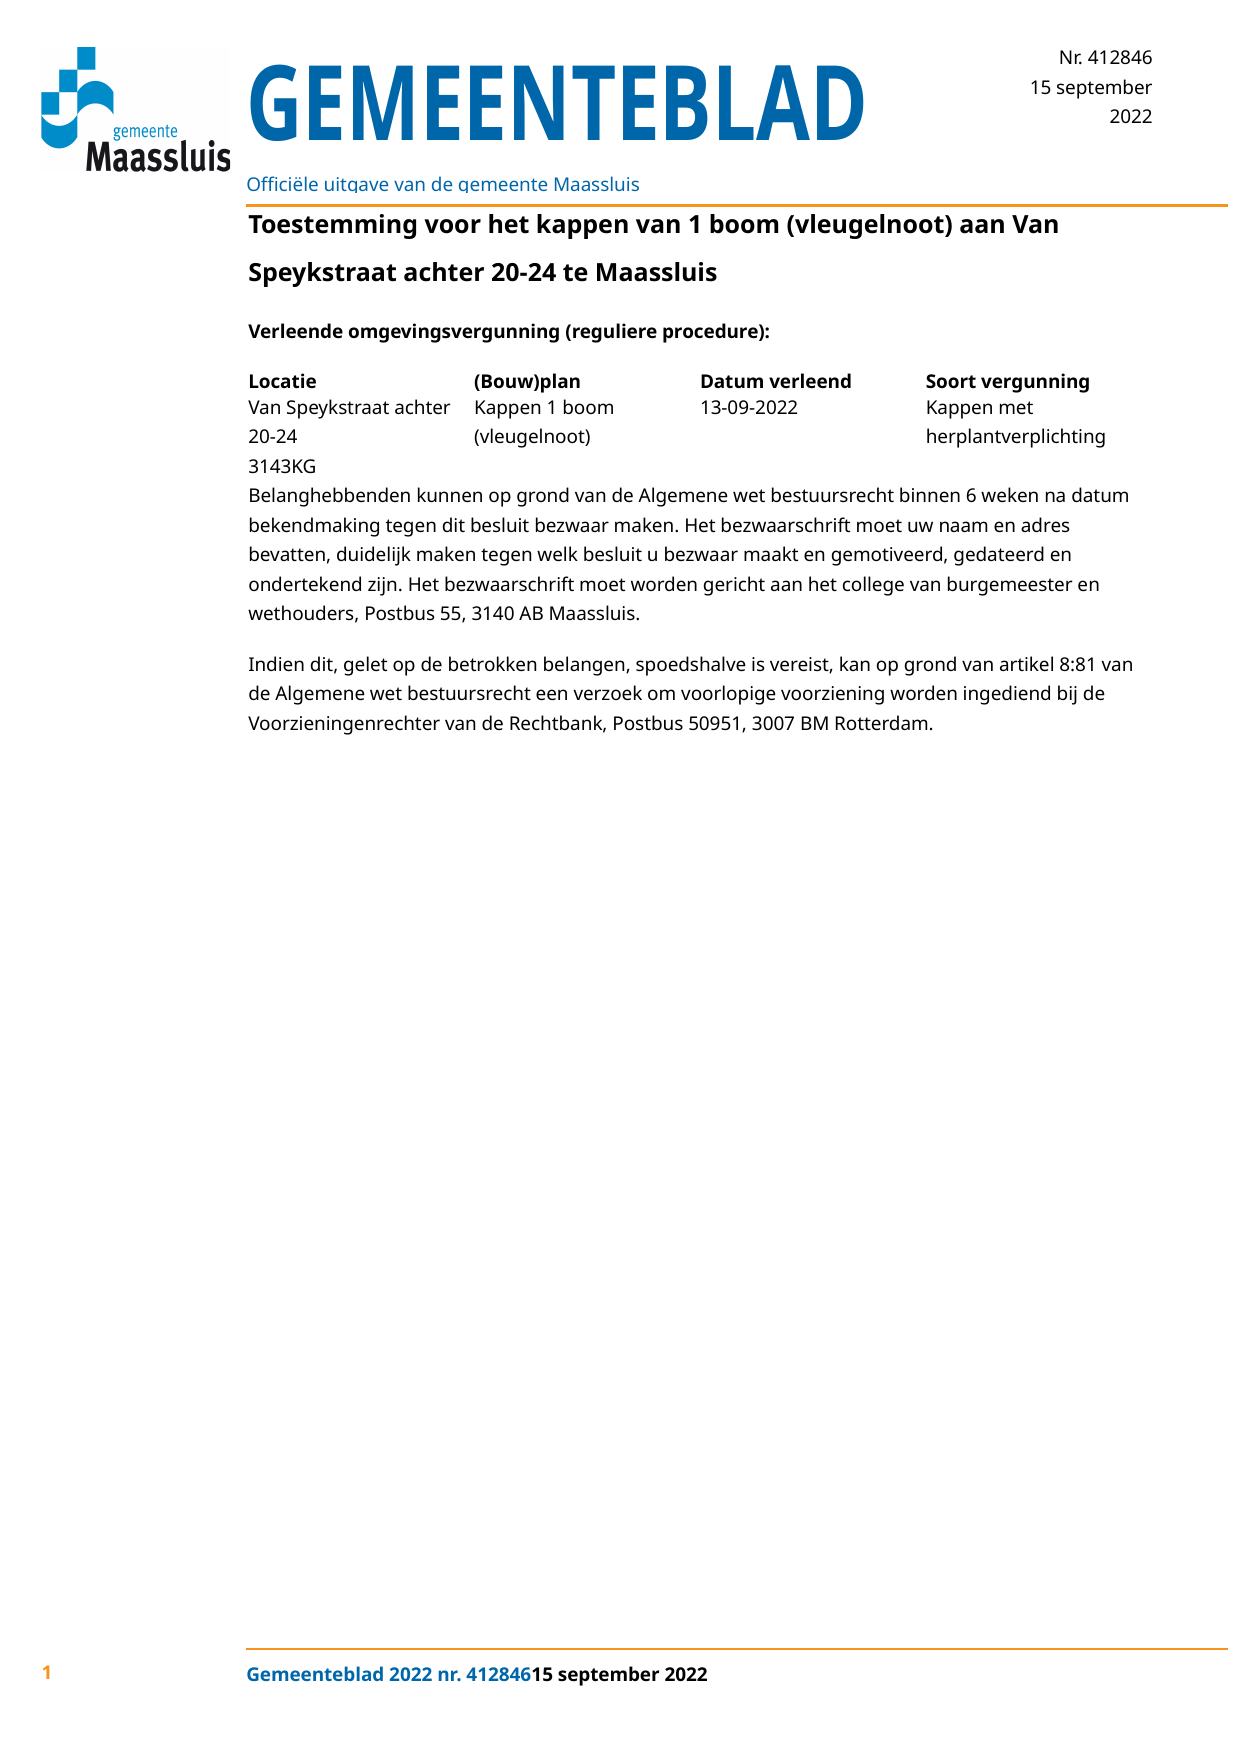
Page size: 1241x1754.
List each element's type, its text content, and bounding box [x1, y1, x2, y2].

text Belanghebbenden kunnen op grond van de Algemene wet bestuursrecht binnen 6 weken na datum bekendmaking tegen dit besluit bezwaar maken. Het bezwaarschrift moet uw naam en adres bevatten, duidelijk maken tegen welk besluit u bezwaar maakt en gemotiveerd, gedateerd en ondertekend zijn. Het bezwaarschrift moet worden gericht aan het college van burgemeester en wethouders, Postbus 55, 3140 AB Maassluis. [248, 482, 1152, 626]
text Toestemming voor het kappen van 1 boom (vleugelnoot) aan Van Speykstraat achter 20-24 te Maassluis [248, 207, 1152, 288]
table_cell Van Speykstraat achter 20-24 3143KG [248, 394, 474, 479]
picture [41, 47, 231, 172]
table_header (Bouw)plan [474, 369, 700, 394]
table_cell 13-09-2022 [700, 394, 926, 479]
table_cell Kappen 1 boom (vleugelnoot) [474, 394, 700, 479]
table_header Soort vergunning [926, 369, 1152, 394]
text Verleende omgevingsvergunning (reguliere procedure): [248, 318, 1152, 344]
table_header Datum verleend [700, 369, 926, 394]
text Indien dit, gelet op de betrokken belangen, spoedshalve is vereist, kan op grond van artikel 8:81 van de Algemene wet bestuursrecht een verzoek om voorlopige voorziening worden ingediend bij de Voorzieningenrechter van de Rechtbank, Postbus 50951, 3007 BM Rotterdam. [248, 651, 1152, 736]
table_header Locatie [248, 369, 474, 394]
table_cell Kappen met herplantverplichting [926, 394, 1152, 479]
picture [41, 47, 77, 92]
